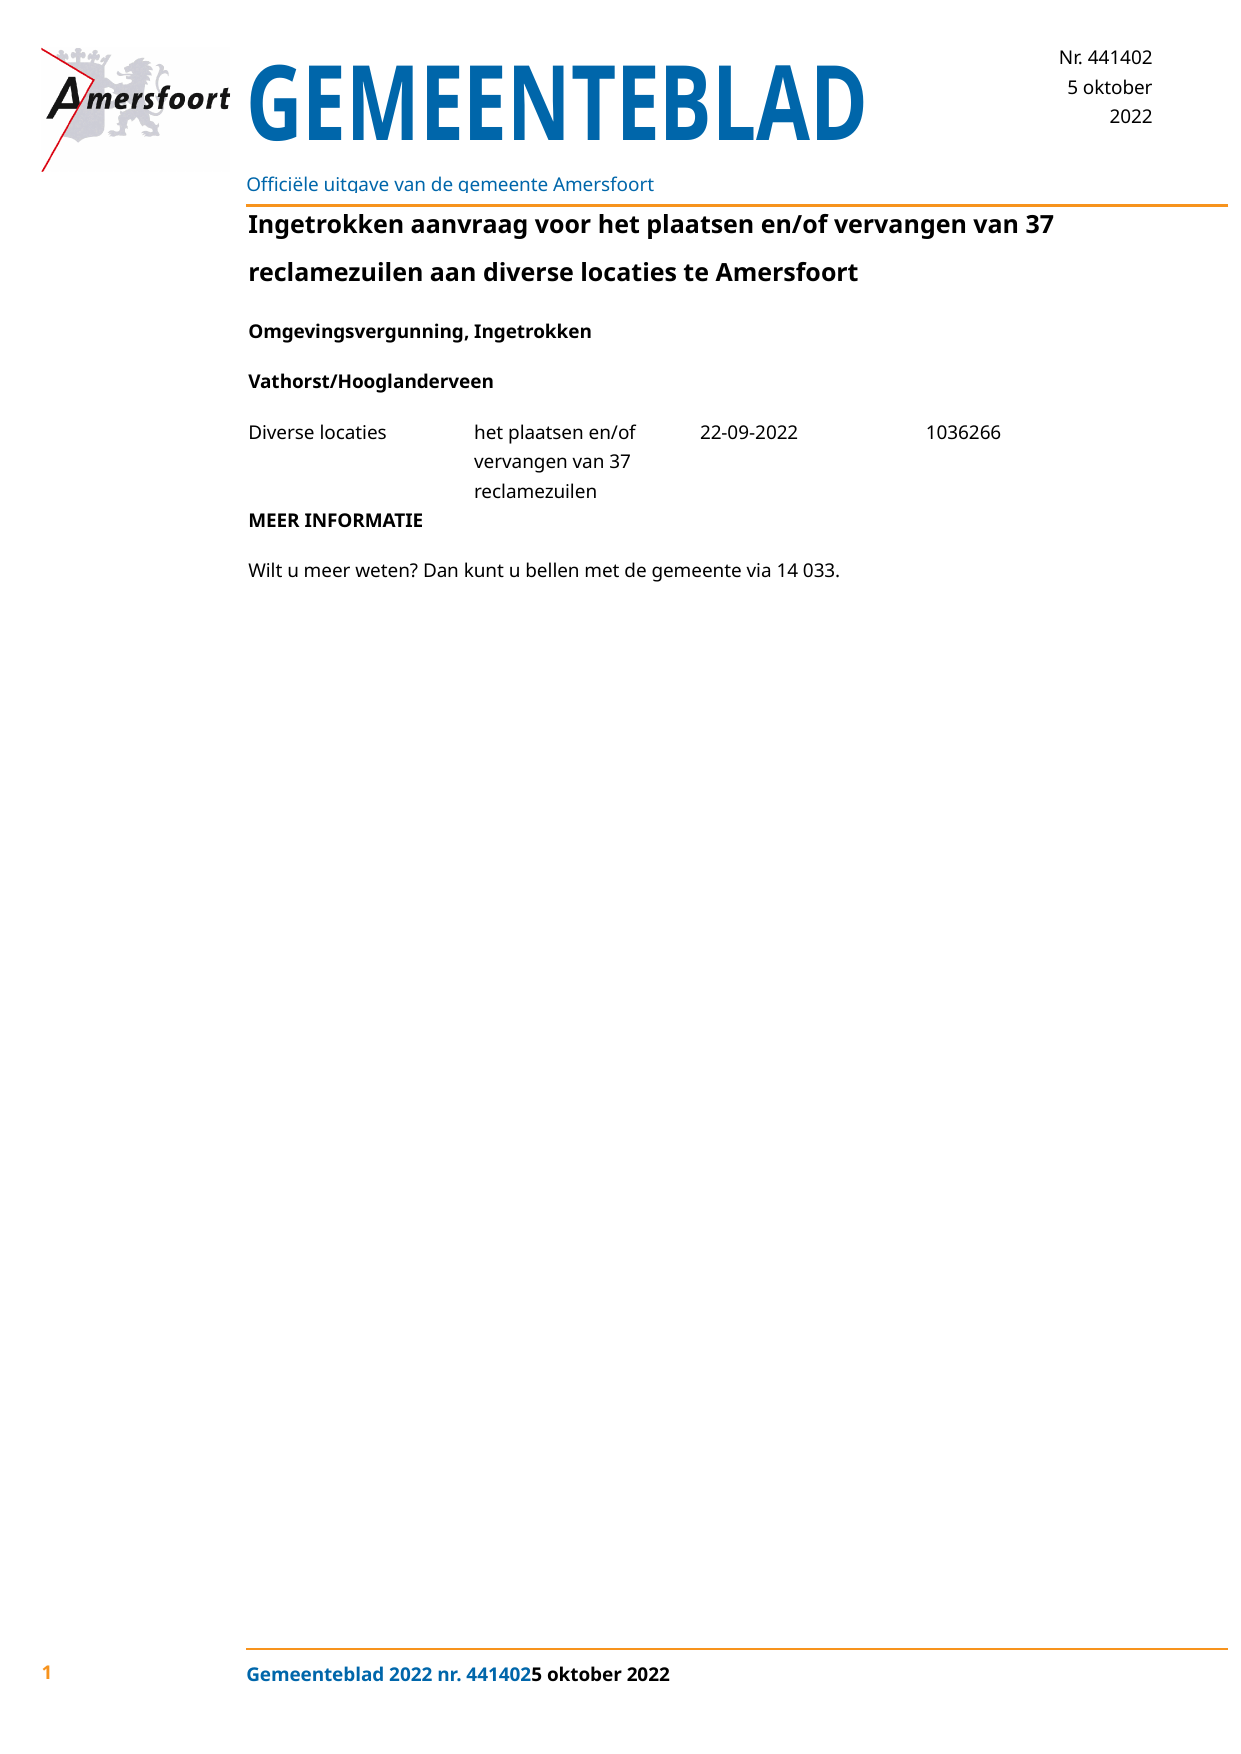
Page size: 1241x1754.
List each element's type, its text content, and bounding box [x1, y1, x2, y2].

table_header 1036266 [926, 419, 1152, 504]
text MEER INFORMATIE [248, 507, 1152, 533]
table_header Diverse locaties [248, 419, 474, 504]
picture [41, 47, 231, 172]
table_header 22-09-2022 [700, 419, 926, 504]
text Wilt u meer weten? Dan kunt u bellen met de gemeente via 14 033. [248, 557, 1152, 583]
text Vathorst/Hooglanderveen [248, 368, 1152, 394]
text Omgevingsvergunning, Ingetrokken [248, 318, 1152, 344]
text Ingetrokken aanvraag voor het plaatsen en/of vervangen van 37 reclamezuilen aan diverse locaties te Amersfoort [248, 207, 1152, 288]
table_header het plaatsen en/of vervangen van 37 reclamezuilen [474, 419, 700, 504]
